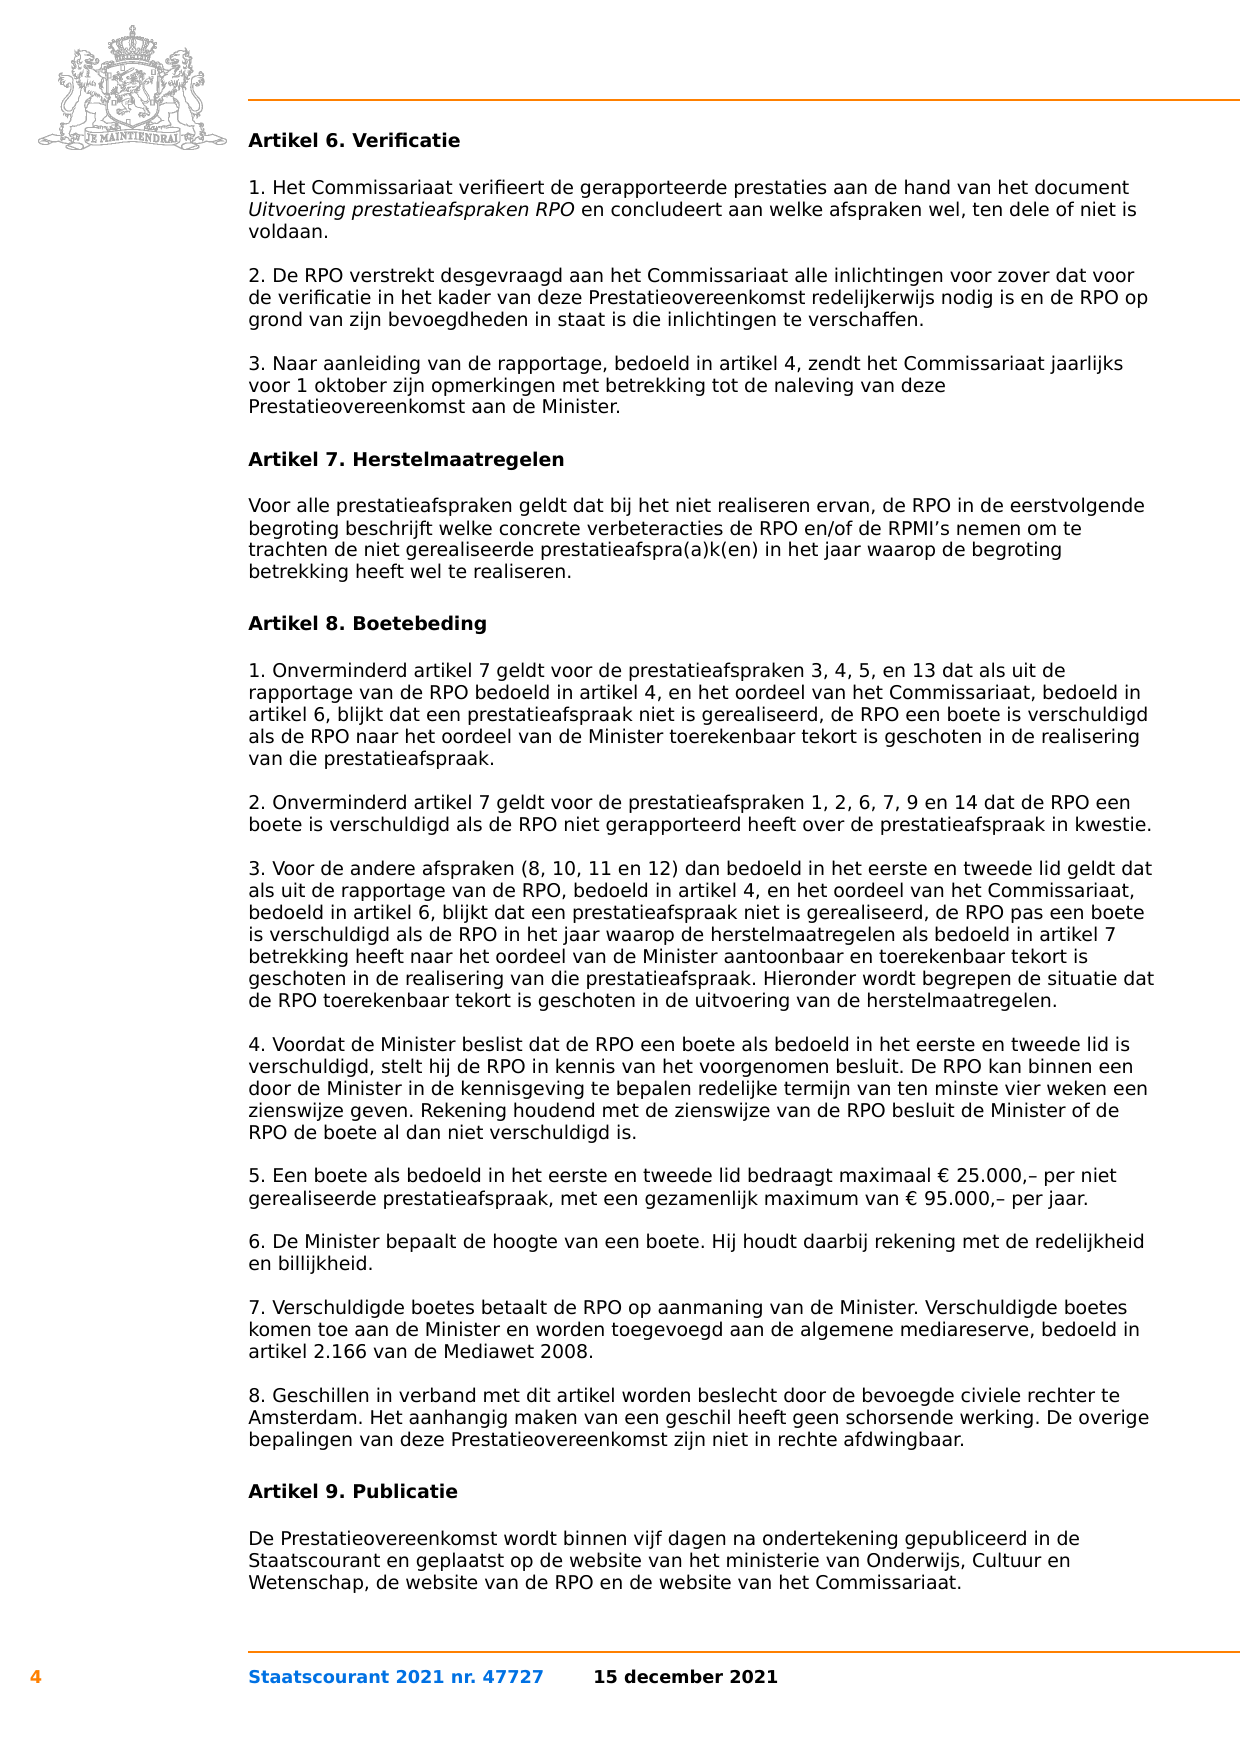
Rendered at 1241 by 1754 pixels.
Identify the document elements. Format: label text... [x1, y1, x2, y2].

text Voor alle prestatieafspraken geldt dat bij het niet realiseren ervan, de RPO in de eerstvolgende begroting beschrijft welke concrete verbeteracties de RPO en/of de RPMI’s nemen om te trachten de niet gerealiseerde prestatieafspra(a)k(en) in het jaar waarop de begroting betrekking heeft wel te realiseren. [248, 495, 1163, 583]
text 1. Het Commissariaat verifieert de gerapporteerde prestaties aan de hand van het document Uitvoering prestatieafspraken RPO en concludeert aan welke afspraken wel, ten dele of niet is voldaan. [248, 177, 1163, 243]
picture [38, 25, 227, 150]
text 2. De RPO verstrekt desgevraagd aan het Commissariaat alle inlichtingen voor zover dat voor de verificatie in het kader van deze Prestatieovereenkomst redelijkerwijs nodig is en de RPO op grond van zijn bevoegdheden in staat is die inlichtingen te verschaffen. [248, 265, 1163, 331]
text 8. Geschillen in verband met dit artikel worden beslecht door de bevoegde civiele rechter te Amsterdam. Het aanhangig maken van een geschil heeft geen schorsende werking. De overige bepalingen van deze Prestatieovereenkomst zijn niet in rechte afdwingbaar. [248, 1385, 1163, 1451]
text 1. Onverminderd artikel 7 geldt voor de prestatieafspraken 3, 4, 5, en 13 dat als uit de rapportage van de RPO bedoeld in artikel 4, en het oordeel van het Commissariaat, bedoeld in artikel 6, blijkt dat een prestatieafspraak niet is gerealiseerd, de RPO een boete is verschuldigd als de RPO naar het oordeel van de Minister toerekenbaar tekort is geschoten in de realisering van die prestatieafspraak. [248, 660, 1163, 770]
text 6. De Minister bepaalt de hoogte van een boete. Hij houdt daarbij rekening met de redelijkheid en billijkheid. [248, 1231, 1163, 1275]
subtitle Artikel 8. Boetebeding [248, 613, 1163, 635]
text 3. Naar aanleiding van de rapportage, bedoeld in artikel 4, zendt het Commissariaat jaarlijks voor 1 oktober zijn opmerkingen met betrekking tot de naleving van deze Prestatieovereenkomst aan de Minister. [248, 352, 1163, 418]
subtitle Artikel 7. Herstelmaatregelen [248, 448, 1163, 470]
text 3. Voor de andere afspraken (8, 10, 11 en 12) dan bedoeld in het eerste en tweede lid geldt dat als uit de rapportage van de RPO, bedoeld in artikel 4, en het oordeel van het Commissariaat, bedoeld in artikel 6, blijkt dat een prestatieafspraak niet is gerealiseerd, de RPO pas een boete is verschuldigd als de RPO in het jaar waarop de herstelmaatregelen als bedoeld in artikel 7 betrekking heeft naar het oordeel van de Minister aantoonbaar en toerekenbaar tekort is geschoten in de realisering van die prestatieafspraak. Hieronder wordt begrepen de situatie dat de RPO toerekenbaar tekort is geschoten in de uitvoering van de herstelmaatregelen. [248, 858, 1163, 1012]
subtitle Artikel 9. Publicatie [248, 1481, 1163, 1503]
text 5. Een boete als bedoeld in het eerste en tweede lid bedraagt maximaal € 25.000,– per niet gerealiseerde prestatieafspraak, met een gezamenlijk maximum van € 95.000,– per jaar. [248, 1165, 1163, 1209]
text 2. Onverminderd artikel 7 geldt voor de prestatieafspraken 1, 2, 6, 7, 9 en 14 dat de RPO een boete is verschuldigd als de RPO niet gerapporteerd heeft over de prestatieafspraak in kwestie. [248, 792, 1163, 836]
subtitle Artikel 6. Verificatie [248, 130, 1163, 152]
text 4. Voordat de Minister beslist dat de RPO een boete als bedoeld in het eerste en tweede lid is verschuldigd, stelt hij de RPO in kennis van het voorgenomen besluit. De RPO kan binnen een door de Minister in de kennisgeving te bepalen redelijke termijn van ten minste vier weken een zienswijze geven. Rekening houdend met de zienswijze van de RPO besluit de Minister of de RPO de boete al dan niet verschuldigd is. [248, 1034, 1163, 1143]
text 7. Verschuldigde boetes betaalt de RPO op aanmaning van de Minister. Verschuldigde boetes komen toe aan de Minister en worden toegevoegd aan de algemene mediareserve, bedoeld in artikel 2.166 van de Mediawet 2008. [248, 1297, 1163, 1363]
text De Prestatieovereenkomst wordt binnen vijf dagen na ondertekening gepubliceerd in de Staatscourant en geplaatst op de website van het ministerie van Onderwijs, Cultuur en Wetenschap, de website van de RPO en de website van het Commissariaat. [248, 1528, 1163, 1594]
